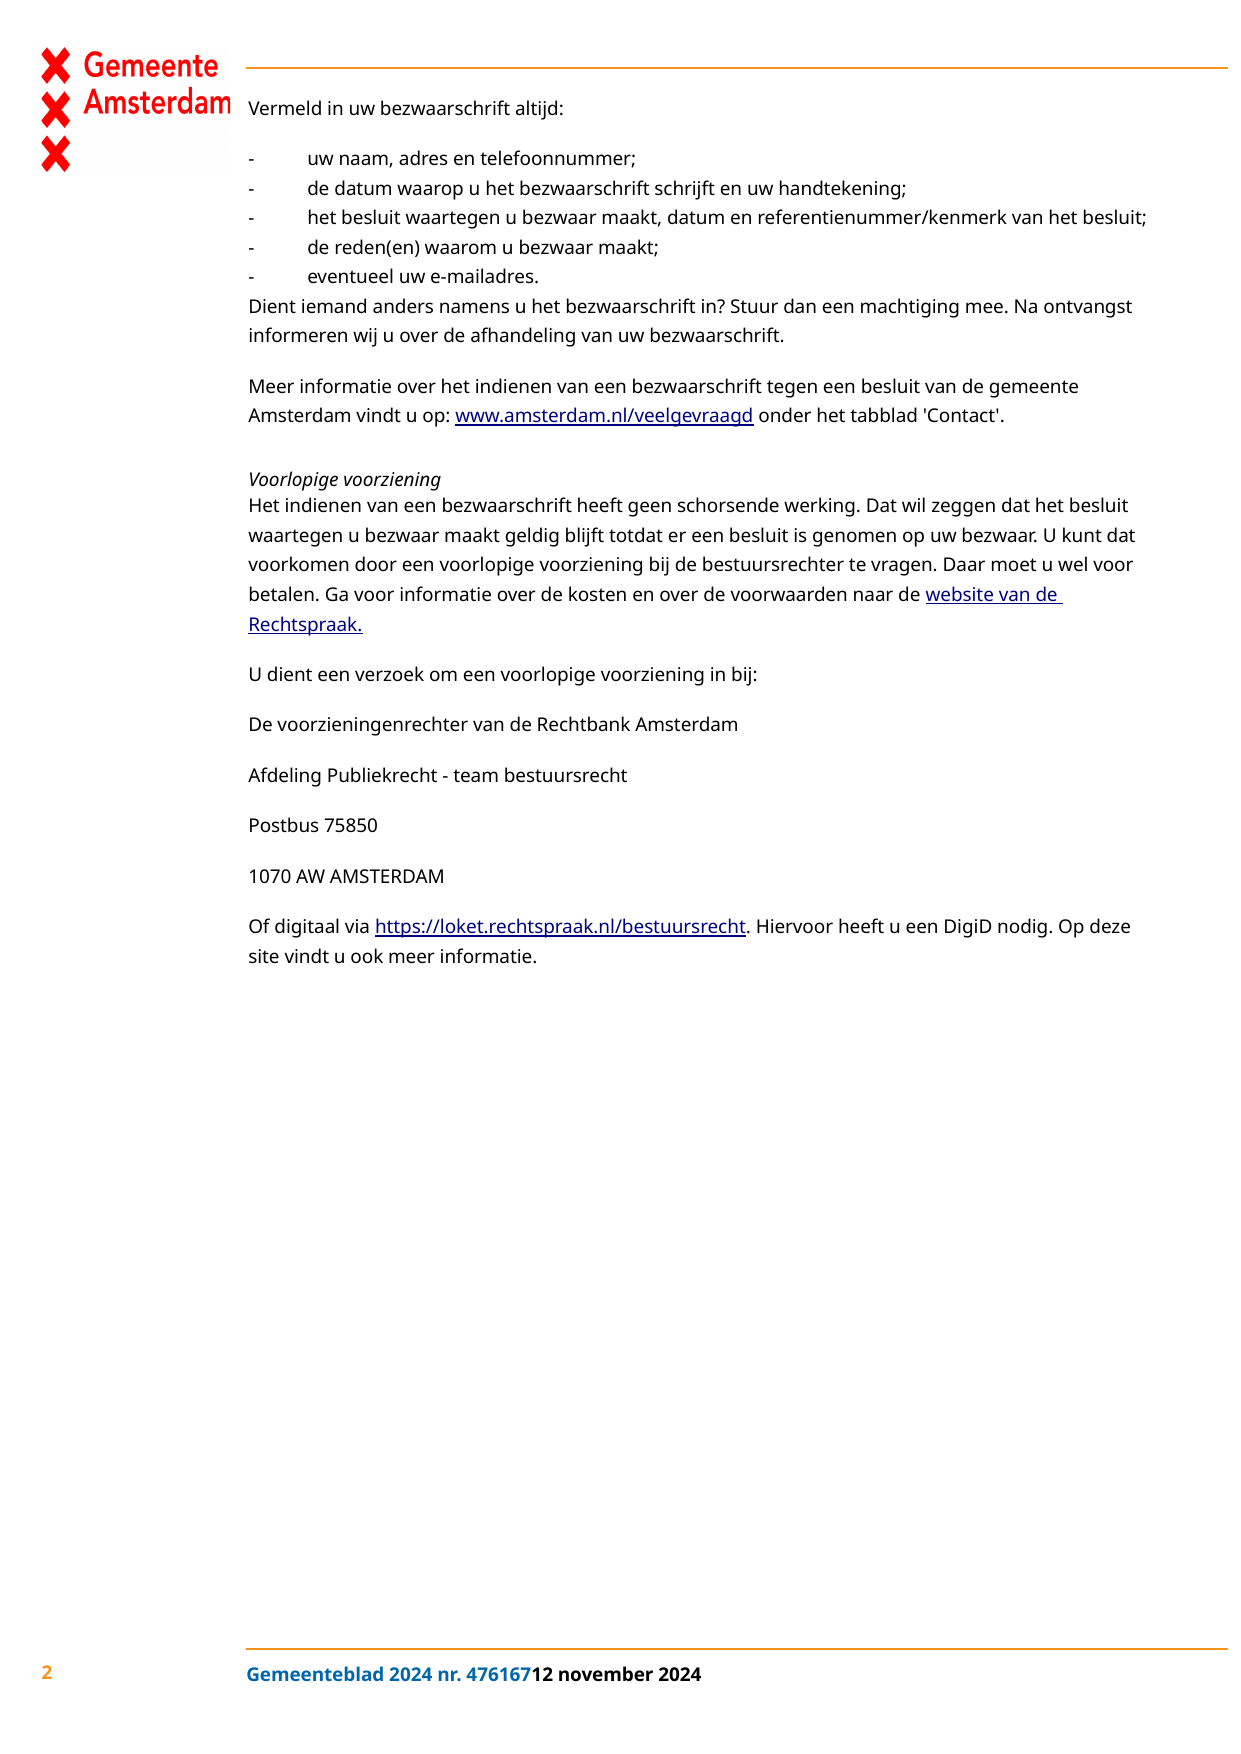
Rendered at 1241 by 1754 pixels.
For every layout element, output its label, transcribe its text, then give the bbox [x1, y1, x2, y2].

list het besluit waartegen u bezwaar maakt, datum en referentienummer/kenmerk van het besluit; [248, 204, 1152, 230]
text Meer informatie over het indienen van een bezwaarschrift tegen een besluit van de gemeente Amsterdam vindt u op: www.amsterdam.nl/veelgevraagd onder het tabblad 'Contact'. [248, 373, 1152, 428]
text Voorlopige voorziening [248, 467, 1152, 492]
list de datum waarop u het bezwaarschrift schrijft en uw handtekening; [248, 175, 1152, 201]
text Het indienen van een bezwaarschrift heeft geen schorsende werking. Dat wil zeggen dat het besluit waartegen u bezwaar maakt geldig blijft totdat er een besluit is genomen op uw bezwaar. U kunt dat voorkomen door een voorlopige voorziening bij de bestuursrechter te vragen. Daar moet u wel voor betalen. Ga voor informatie over de kosten en over de voorwaarden naar de website van de Rechtspraak. [248, 492, 1152, 636]
list uw naam, adres en telefoonnummer; [248, 145, 1152, 171]
text Dient iemand anders namens u het bezwaarschrift in? Stuur dan een machtiging mee. Na ontvangst informeren wij u over de afhandeling van uw bezwaarschrift. [248, 293, 1152, 348]
text Of digitaal via https://loket.rechtspraak.nl/bestuursrecht. Hiervoor heeft u een DigiD nodig. Op deze site vindt u ook meer informatie. [248, 913, 1152, 968]
text Vermeld in uw bezwaarschrift altijd: [248, 95, 1152, 121]
text Afdeling Publiekrecht - team bestuursrecht [248, 762, 1152, 788]
text Postbus 75850 [248, 812, 1152, 838]
text De voorzieningenrechter van de Rechtbank Amsterdam [248, 712, 1152, 737]
text U dient een verzoek om een voorlopige voorziening in bij: [248, 661, 1152, 687]
list de reden(en) waarom u bezwaar maakt; [248, 234, 1152, 260]
text 1070 AW AMSTERDAM [248, 863, 1152, 888]
list eventueel uw e-mailadres. [248, 263, 1152, 289]
picture [41, 47, 231, 172]
